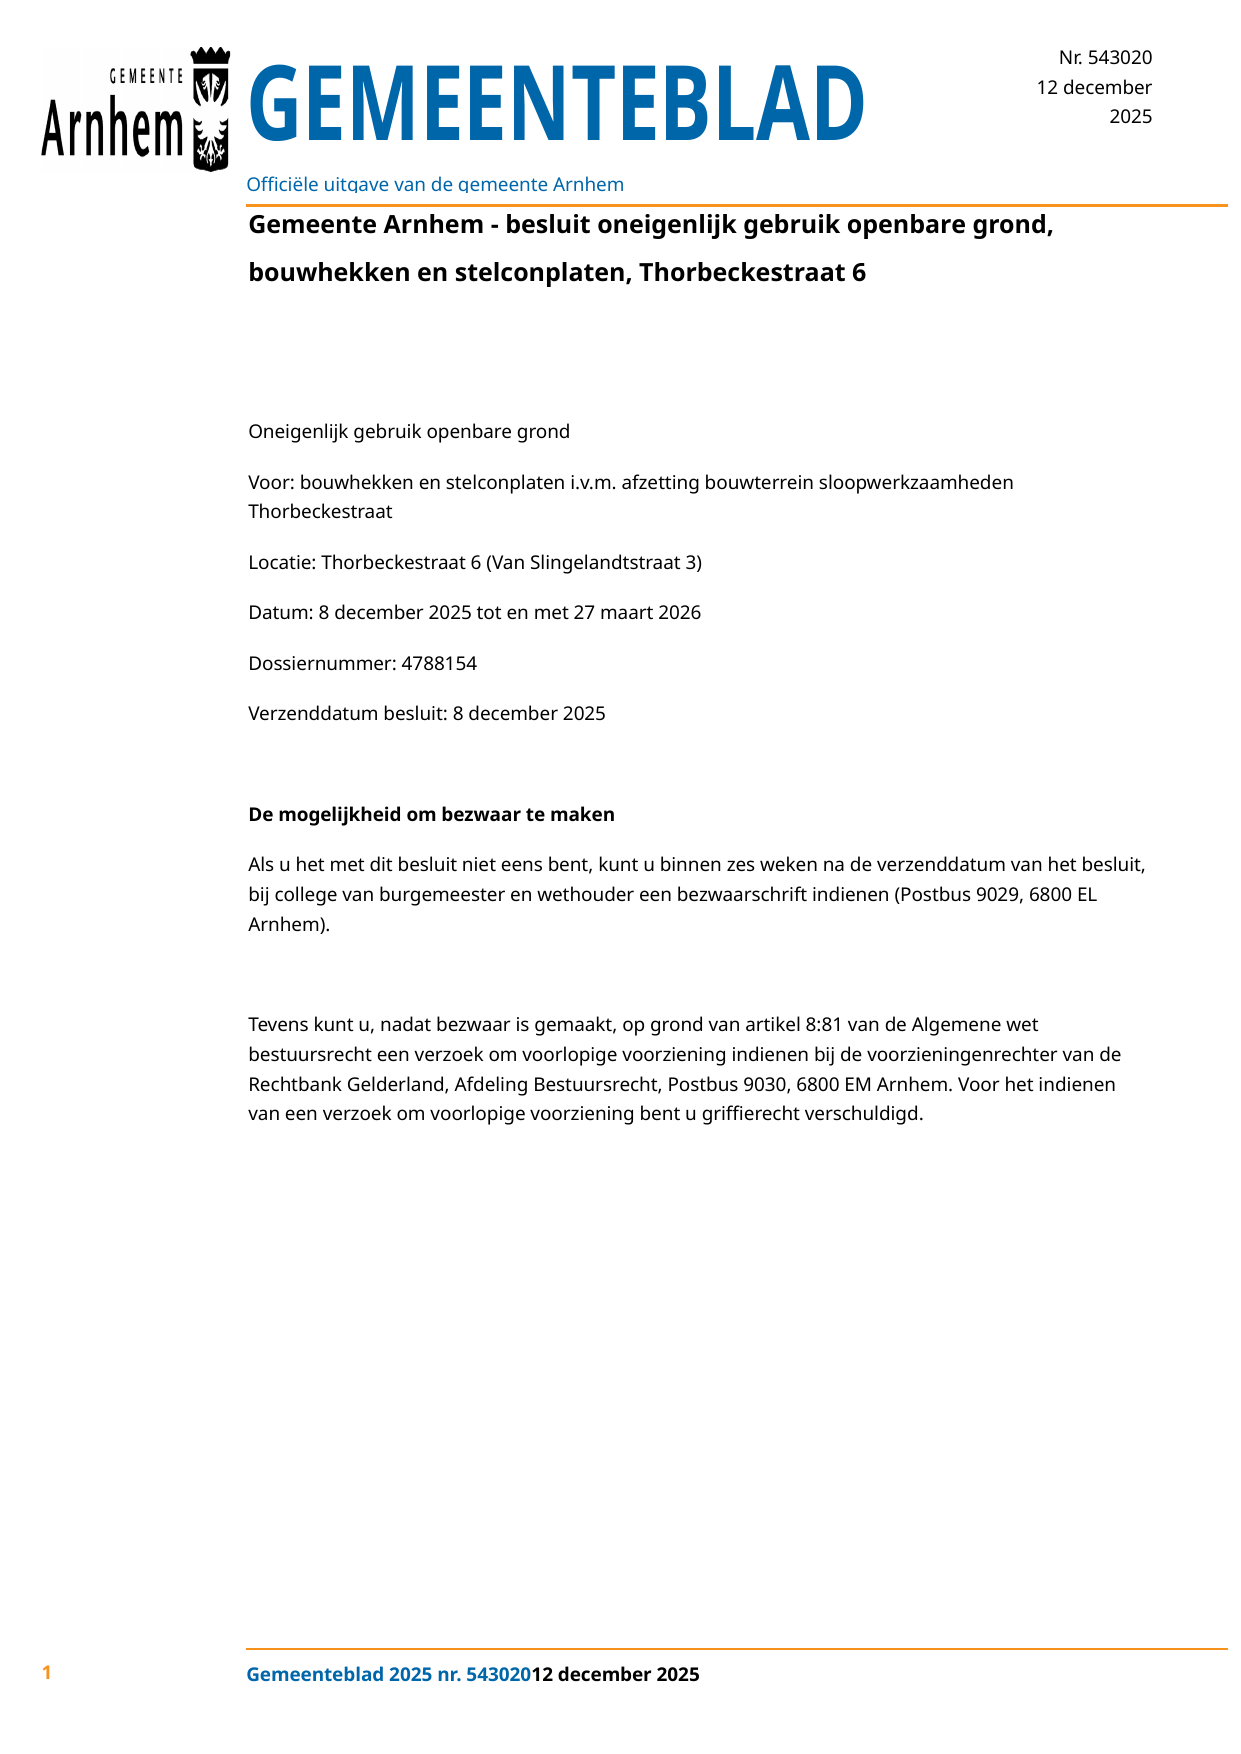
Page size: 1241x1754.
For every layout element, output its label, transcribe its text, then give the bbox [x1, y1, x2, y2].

text Als u het met dit besluit niet eens bent, kunt u binnen zes weken na de verzenddatum van het besluit, bij college van burgemeester en wethouder een bezwaarschrift indienen (Postbus 9029, 6800 EL Arnhem). [248, 852, 1152, 937]
text Dossiernummer: 4788154 [248, 650, 1152, 676]
picture [41, 47, 231, 172]
text Locatie: Thorbeckestraat 6 (Van Slingelandtstraat 3) [248, 549, 1152, 575]
text Gemeente Arnhem - besluit oneigenlijk gebruik openbare grond, bouwhekken en stelconplaten, Thorbeckestraat 6 [248, 207, 1152, 288]
text Verzenddatum besluit: 8 december 2025 [248, 700, 1152, 726]
text Datum: 8 december 2025 tot en met 27 maart 2026 [248, 599, 1152, 625]
text De mogelijkheid om bezwaar te maken [248, 801, 1152, 827]
text Tevens kunt u, nadat bezwaar is gemaakt, op grond van artikel 8:81 van de Algemene wet bestuursrecht een verzoek om voorlopige voorziening indienen bij de voorzieningenrechter van de Rechtbank Gelderland, Afdeling Bestuursrecht, Postbus 9030, 6800 EM Arnhem. Voor het indienen van een verzoek om voorlopige voorziening bent u griffierecht verschuldigd. [248, 1012, 1152, 1126]
text Oneigenlijk gebruik openbare grond [248, 419, 1152, 444]
text Voor: bouwhekken en stelconplaten i.v.m. afzetting bouwterrein sloopwerkzaamheden Thorbeckestraat [248, 469, 1152, 524]
